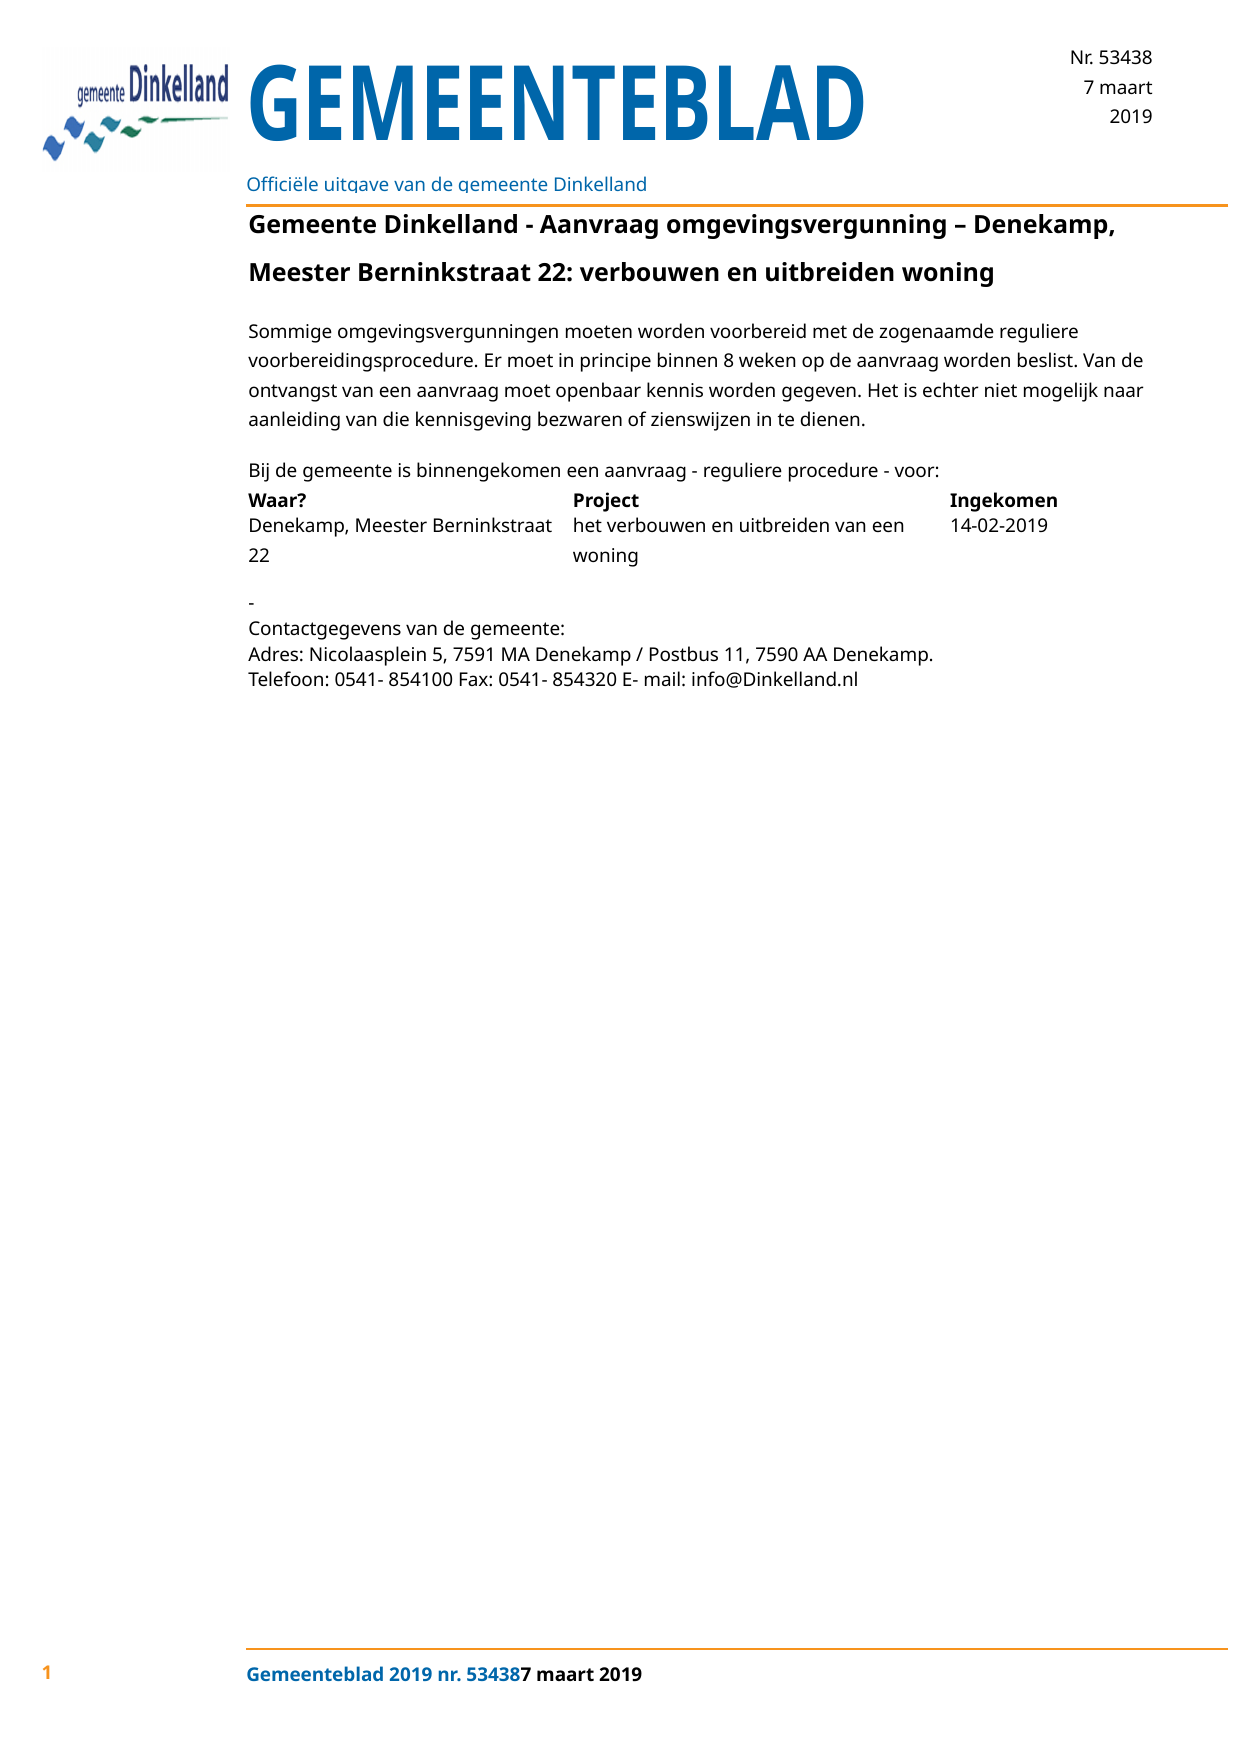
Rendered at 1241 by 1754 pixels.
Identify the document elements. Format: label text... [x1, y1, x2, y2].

text Bij de gemeente is binnengekomen een aanvraag - reguliere procedure - voor: [248, 457, 1152, 483]
text Contactgegevens van de gemeente: [248, 615, 1152, 641]
text Telefoon: 0541- 854100 Fax: 0541- 854320 E- mail: info@Dinkelland.nl [248, 666, 1152, 692]
table_header Waar? [248, 487, 573, 512]
text Sommige omgevingsvergunningen moeten worden voorbereid met de zogenaamde reguliere voorbereidingsprocedure. Er moet in principe binnen 8 weken op de aanvraag worden beslist. Van de ontvangst van een aanvraag moet openbaar kennis worden gegeven. Het is echter niet mogelijk naar aanleiding van die kennisgeving bezwaren of zienswijzen in te dienen. [248, 318, 1152, 432]
text Adres: Nicolaasplein 5, 7591 MA Denekamp / Postbus 11, 7590 AA Denekamp. [248, 641, 1152, 666]
text - [248, 589, 1152, 615]
table_header Ingekomen [950, 487, 1152, 512]
text Gemeente Dinkelland - Aanvraag omgevingsvergunning – Denekamp, Meester Berninkstraat 22: verbouwen en uitbreiden woning [248, 207, 1152, 288]
table_cell 14-02-2019 [950, 513, 1152, 568]
table_cell het verbouwen en uitbreiden van een woning [573, 513, 950, 568]
picture [41, 47, 231, 172]
table_cell Denekamp, Meester Berninkstraat 22 [248, 513, 573, 568]
table_header Project [573, 487, 950, 512]
